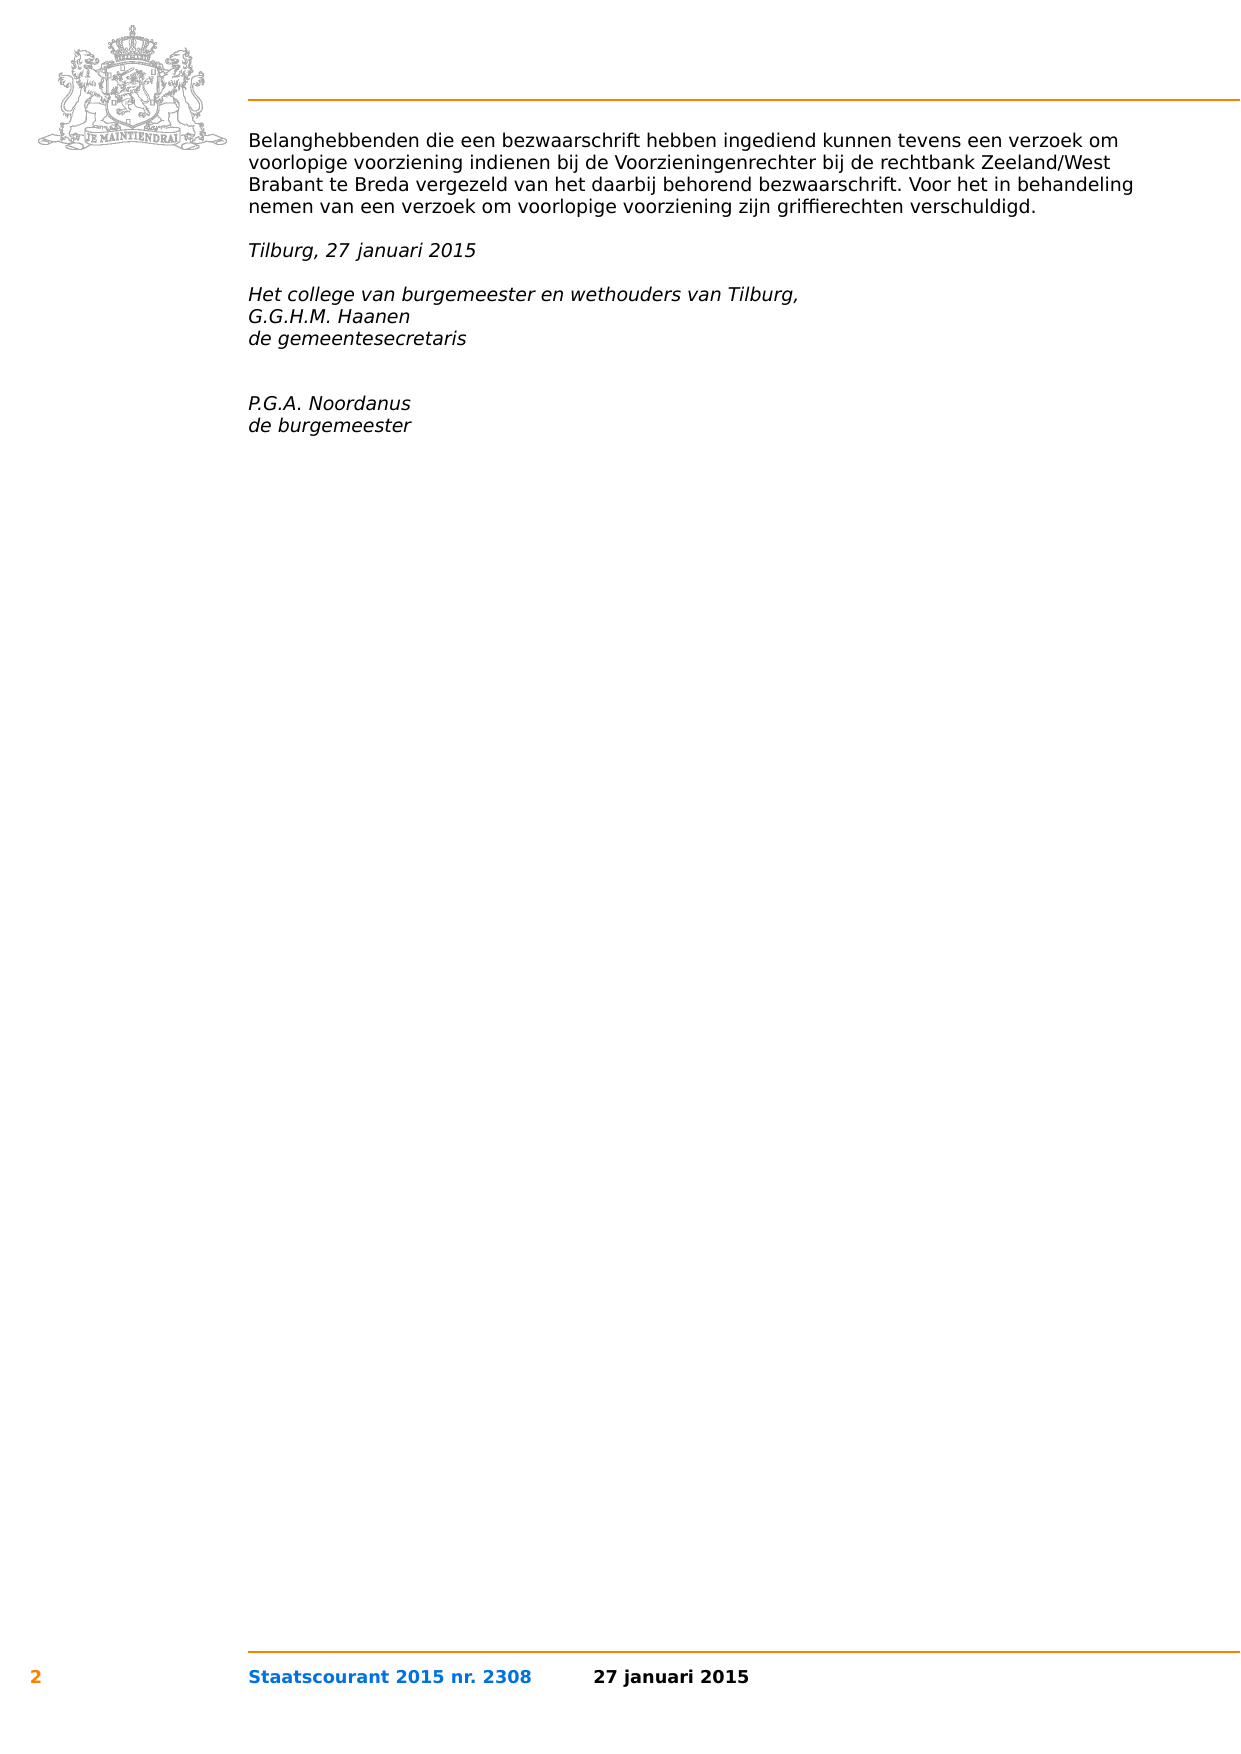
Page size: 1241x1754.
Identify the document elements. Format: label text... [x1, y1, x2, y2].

text Tilburg, 27 januari 2015 [248, 240, 1163, 262]
picture [38, 25, 227, 150]
text P.G.A. Noordanus de burgemeester [248, 371, 1163, 437]
text Belanghebbenden die een bezwaarschrift hebben ingediend kunnen tevens een verzoek om voorlopige voorziening indienen bij de Voorzieningenrechter bij de rechtbank Zeeland/West Brabant te Breda vergezeld van het daarbij behorend bezwaarschrift. Voor het in behandeling nemen van een verzoek om voorlopige voorziening zijn griffierechten verschuldigd. [248, 130, 1163, 218]
text Het college van burgemeester en wethouders van Tilburg, G.G.H.M. Haanen de gemeentesecretaris [248, 283, 1163, 349]
